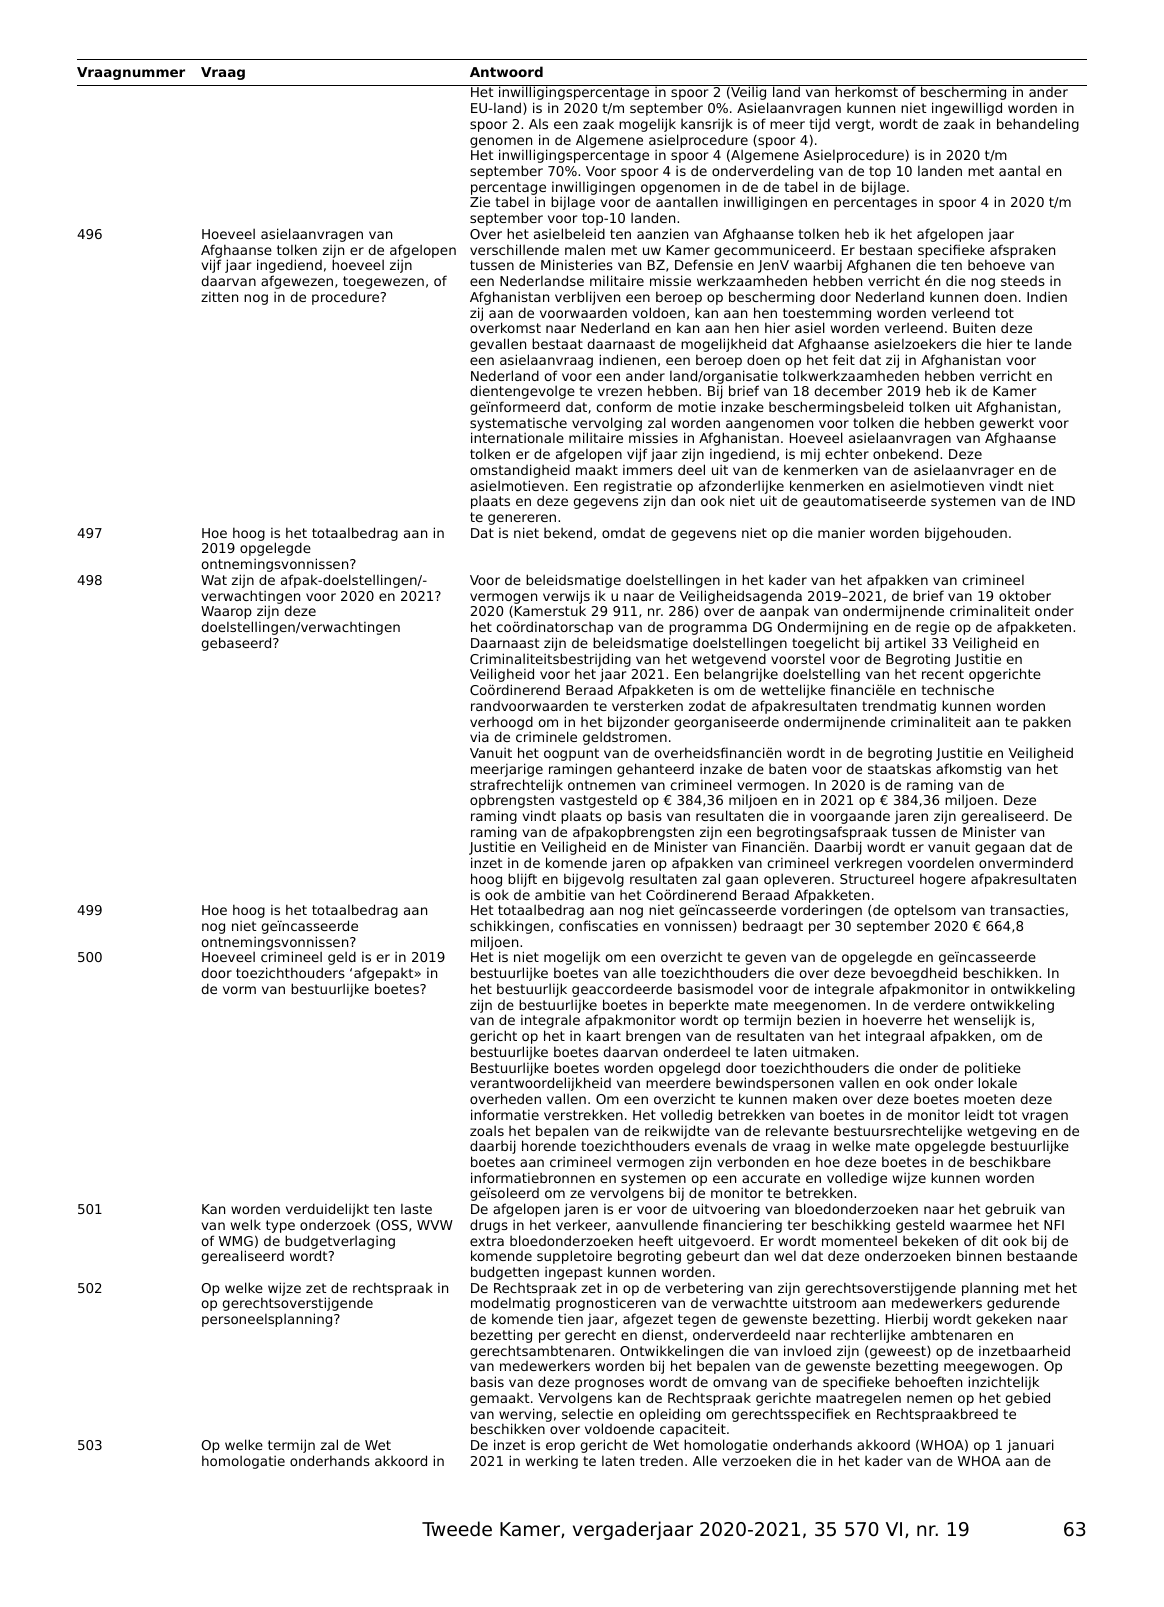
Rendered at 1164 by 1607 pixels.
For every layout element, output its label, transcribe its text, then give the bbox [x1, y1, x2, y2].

table_cell 497 [77, 526, 195, 573]
table_cell Over het asielbeleid ten aanzien van Afghaanse tolken heb ik het afgelopen jaar verschillende malen met uw Kamer gecommuniceerd. Er bestaan specifieke afspraken tussen de Ministeries van BZ, Defensie en JenV waarbij Afghanen die ten behoeve van een Nederlandse militaire missie werkzaamheden hebben verricht én die nog steeds in Afghanistan verblijven een beroep op bescherming door Nederland kunnen doen. Indien zij aan de voorwaarden voldoen, kan aan hen toestemming worden verleend tot overkomst naar Nederland en kan aan hen hier asiel worden verleend. Buiten deze gevallen bestaat daarnaast de mogelijkheid dat Afghaanse asielzoekers die hier te lande een asielaanvraag indienen, een beroep doen op het feit dat zij in Afghanistan voor Nederland of voor een ander land/organisatie tolkwerkzaamheden hebben verricht en dientengevolge te vrezen hebben. Bij brief van 18 december 2019 heb ik de Kamer geïnformeerd dat, conform de motie inzake beschermingsbeleid tolken uit Afghanistan, systematische vervolging zal worden aangenomen voor tolken die hebben gewerkt voor internationale militaire missies in Afghanistan. Hoeveel asielaanvragen van Afghaanse tolken er de afgelopen vijf jaar zijn ingediend, is mij echter onbekend. Deze omstandigheid maakt immers deel uit van de kenmerken van de asielaanvrager en de asielmotieven. Een registratie op afzonderlijke kenmerken en asielmotieven vindt niet plaats en deze gegevens zijn dan ook niet uit de geautomatiseerde systemen van de IND te genereren. [464, 227, 1087, 526]
table_cell 501 [77, 1202, 195, 1281]
table_cell [195, 86, 463, 227]
table_cell Hoeveel asielaanvragen van Afghaanse tolken zijn er de afgelopen vijf jaar ingediend, hoeveel zijn daarvan afgewezen, toegewezen, of zitten nog in de procedure? [195, 227, 463, 526]
table_cell Kan worden verduidelijkt ten laste van welk type onderzoek (OSS, WVW of WMG) de budgetverlaging gerealiseerd wordt? [195, 1202, 463, 1281]
table_cell 500 [77, 950, 195, 1202]
table_cell De inzet is erop gericht de Wet homologatie onderhands akkoord (WHOA) op 1 januari 2021 in werking te laten treden. Alle verzoeken die in het kader van de WHOA aan de [464, 1438, 1087, 1469]
table_cell Voor de beleidsmatige doelstellingen in het kader van het afpakken van crimineel vermogen verwijs ik u naar de Veiligheidsagenda 2019–2021, de brief van 19 oktober 2020 (Kamerstuk 29 911, nr. 286) over de aanpak van ondermijnende criminaliteit onder het coördinatorschap van de programma DG Ondermijning en de regie op de afpakketen. Daarnaast zijn de beleidsmatige doelstellingen toegelicht bij artikel 33 Veiligheid en Criminaliteitsbestrijding van het wetgevend voorstel voor de Begroting Justitie en Veiligheid voor het jaar 2021. Een belangrijke doelstelling van het recent opgerichte Coördinerend Beraad Afpakketen is om de wettelijke financiële en technische randvoorwaarden te versterken zodat de afpakresultaten trendmatig kunnen worden verhoogd om in het bijzonder georganiseerde ondermijnende criminaliteit aan te pakken via de criminele geldstromen. Vanuit het oogpunt van de overheidsfinanciën wordt in de begroting Justitie en Veiligheid meerjarige ramingen gehanteerd inzake de baten voor de staatskas afkomstig van het strafrechtelijk ontnemen van crimineel vermogen. In 2020 is de raming van de opbrengsten vastgesteld op € 384,36 miljoen en in 2021 op € 384,36 miljoen. Deze raming vindt plaats op basis van resultaten die in voorgaande jaren zijn gerealiseerd. De raming van de afpakopbrengsten zijn een begrotingsafspraak tussen de Minister van Justitie en Veiligheid en de Minister van Financiën. Daarbij wordt er vanuit gegaan dat de inzet in de komende jaren op afpakken van crimineel verkregen voordelen onverminderd hoog blijft en bijgevolg resultaten zal gaan opleveren. Structureel hogere afpakresultaten is ook de ambitie van het Coördinerend Beraad Afpakketen. [464, 573, 1087, 903]
table_header Vraag [195, 60, 463, 85]
table_cell Op welke termijn zal de Wet homologatie onderhands akkoord in [195, 1438, 463, 1469]
table_cell Het is niet mogelijk om een overzicht te geven van de opgelegde en geïncasseerde bestuurlijke boetes van alle toezichthouders die over deze bevoegdheid beschikken. In het bestuurlijk geaccordeerde basismodel voor de integrale afpakmonitor in ontwikkeling zijn de bestuurlijke boetes in beperkte mate meegenomen. In de verdere ontwikkeling van de integrale afpakmonitor wordt op termijn bezien in hoeverre het wenselijk is, gericht op het in kaart brengen van de resultaten van het integraal afpakken, om de bestuurlijke boetes daarvan onderdeel te laten uitmaken. Bestuurlijke boetes worden opgelegd door toezichthouders die onder de politieke verantwoordelijkheid van meerdere bewindspersonen vallen en ook onder lokale overheden vallen. Om een overzicht te kunnen maken over deze boetes moeten deze informatie verstrekken. Het volledig betrekken van boetes in de monitor leidt tot vragen zoals het bepalen van de reikwijdte van de relevante bestuursrechtelijke wetgeving en de daarbij horende toezichthouders evenals de vraag in welke mate opgelegde bestuurlijke boetes aan crimineel vermogen zijn verbonden en hoe deze boetes in de beschikbare informatiebronnen en systemen op een accurate en volledige wijze kunnen worden geïsoleerd om ze vervolgens bij de monitor te betrekken. [464, 950, 1087, 1202]
table_cell 496 [77, 227, 195, 526]
table_cell Dat is niet bekend, omdat de gegevens niet op die manier worden bijgehouden. [464, 526, 1087, 573]
table_cell Wat zijn de afpak-doelstellingen/-verwachtingen voor 2020 en 2021? Waarop zijn deze doelstellingen/verwachtingen gebaseerd? [195, 573, 463, 903]
table_header Antwoord [464, 60, 1087, 85]
table_cell De Rechtspraak zet in op de verbetering van zijn gerechtsoverstijgende planning met het modelmatig prognosticeren van de verwachtte uitstroom aan medewerkers gedurende de komende tien jaar, afgezet tegen de gewenste bezetting. Hierbij wordt gekeken naar bezetting per gerecht en dienst, onderverdeeld naar rechterlijke ambtenaren en gerechtsambtenaren. Ontwikkelingen die van invloed zijn (geweest) op de inzetbaarheid van medewerkers worden bij het bepalen van de gewenste bezetting meegewogen. Op basis van deze prognoses wordt de omvang van de specifieke behoeften inzichtelijk gemaakt. Vervolgens kan de Rechtspraak gerichte maatregelen nemen op het gebied van werving, selectie en opleiding om gerechtsspecifiek en Rechtspraakbreed te beschikken over voldoende capaciteit. [464, 1281, 1087, 1438]
table_cell 499 [77, 903, 195, 950]
table_cell Het totaalbedrag aan nog niet geïncasseerde vorderingen (de optelsom van transacties, schikkingen, confiscaties en vonnissen) bedraagt per 30 september 2020 € 664,8 miljoen. [464, 903, 1087, 950]
table_cell Op welke wijze zet de rechtspraak in op gerechtsoverstijgende personeelsplanning? [195, 1281, 463, 1438]
table_cell 502 [77, 1281, 195, 1438]
table_cell [77, 86, 195, 227]
table_cell 498 [77, 573, 195, 903]
table_cell Hoe hoog is het totaalbedrag aan nog niet geïncasseerde ontnemingsvonnissen? [195, 903, 463, 950]
table_cell De afgelopen jaren is er voor de uitvoering van bloedonderzoeken naar het gebruik van drugs in het verkeer, aanvullende financiering ter beschikking gesteld waarmee het NFI extra bloedonderzoeken heeft uitgevoerd. Er wordt momenteel bekeken of dit ook bij de komende suppletoire begroting gebeurt dan wel dat deze onderzoeken binnen bestaande budgetten ingepast kunnen worden. [464, 1202, 1087, 1281]
table_cell Het inwilligingspercentage in spoor 2 (Veilig land van herkomst of bescherming in ander EU-land) is in 2020 t/m september 0%. Asielaanvragen kunnen niet ingewilligd worden in spoor 2. Als een zaak mogelijk kansrijk is of meer tijd vergt, wordt de zaak in behandeling genomen in de Algemene asielprocedure (spoor 4). Het inwilligingspercentage in spoor 4 (Algemene Asielprocedure) is in 2020 t/m september 70%. Voor spoor 4 is de onderverdeling van de top 10 landen met aantal en percentage inwilligingen opgenomen in de de tabel in de bijlage. Zie tabel in bijlage voor de aantallen inwilligingen en percentages in spoor 4 in 2020 t/m september voor top-10 landen. [464, 86, 1087, 227]
table_cell 503 [77, 1438, 195, 1469]
table_cell Hoeveel crimineel geld is er in 2019 door toezichthouders ‘afgepakt» in de vorm van bestuurlijke boetes? [195, 950, 463, 1202]
table_cell Hoe hoog is het totaalbedrag aan in 2019 opgelegde ontnemingsvonnissen? [195, 526, 463, 573]
table_header Vraagnummer [77, 60, 195, 85]
